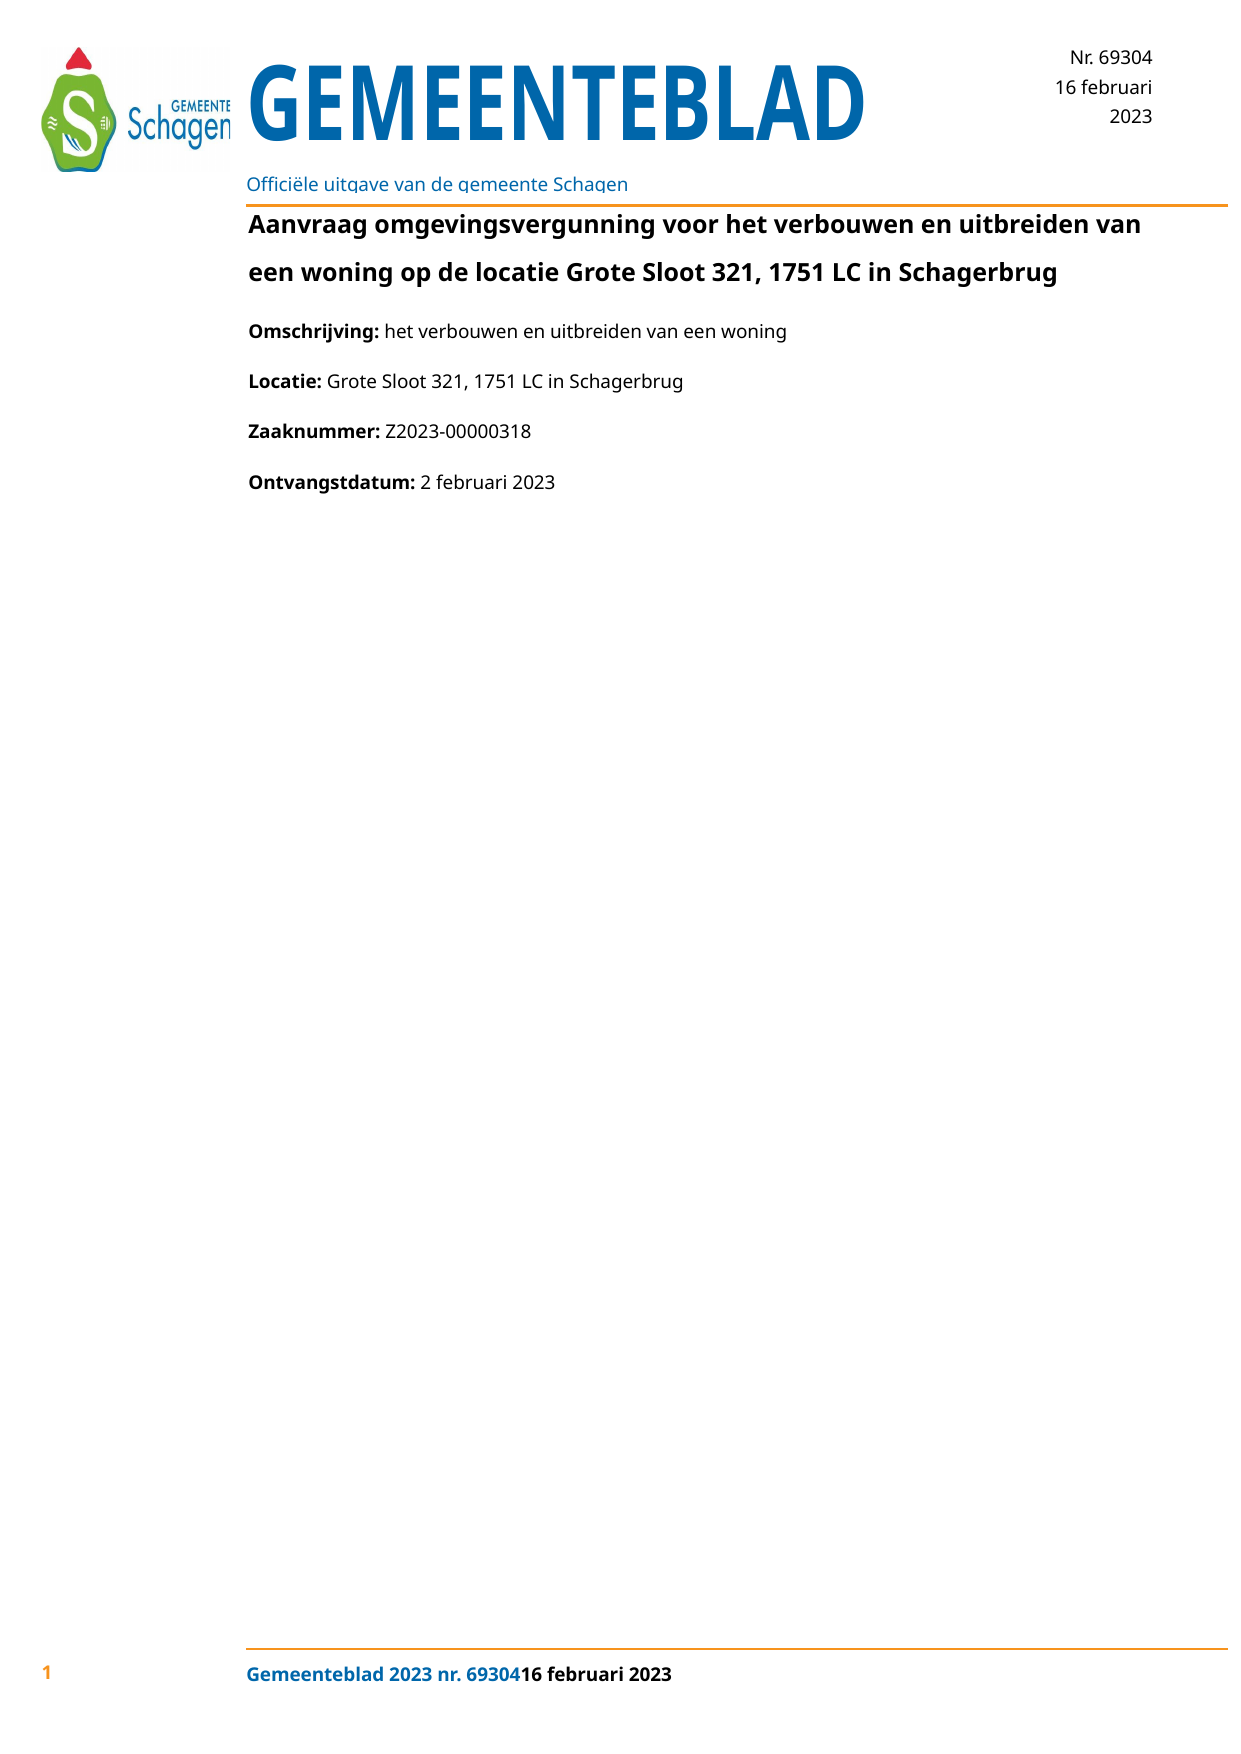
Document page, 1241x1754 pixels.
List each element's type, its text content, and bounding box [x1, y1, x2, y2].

text Ontvangstdatum: 2 februari 2023 [248, 469, 1152, 495]
text Locatie: Grote Sloot 321, 1751 LC in Schagerbrug [248, 368, 1152, 394]
text Omschrijving: het verbouwen en uitbreiden van een woning [248, 318, 1152, 344]
picture [41, 47, 231, 172]
text Zaaknummer: Z2023-00000318 [248, 419, 1152, 444]
text Aanvraag omgevingsvergunning voor het verbouwen en uitbreiden van een woning op de locatie Grote Sloot 321, 1751 LC in Schagerbrug [248, 207, 1152, 288]
